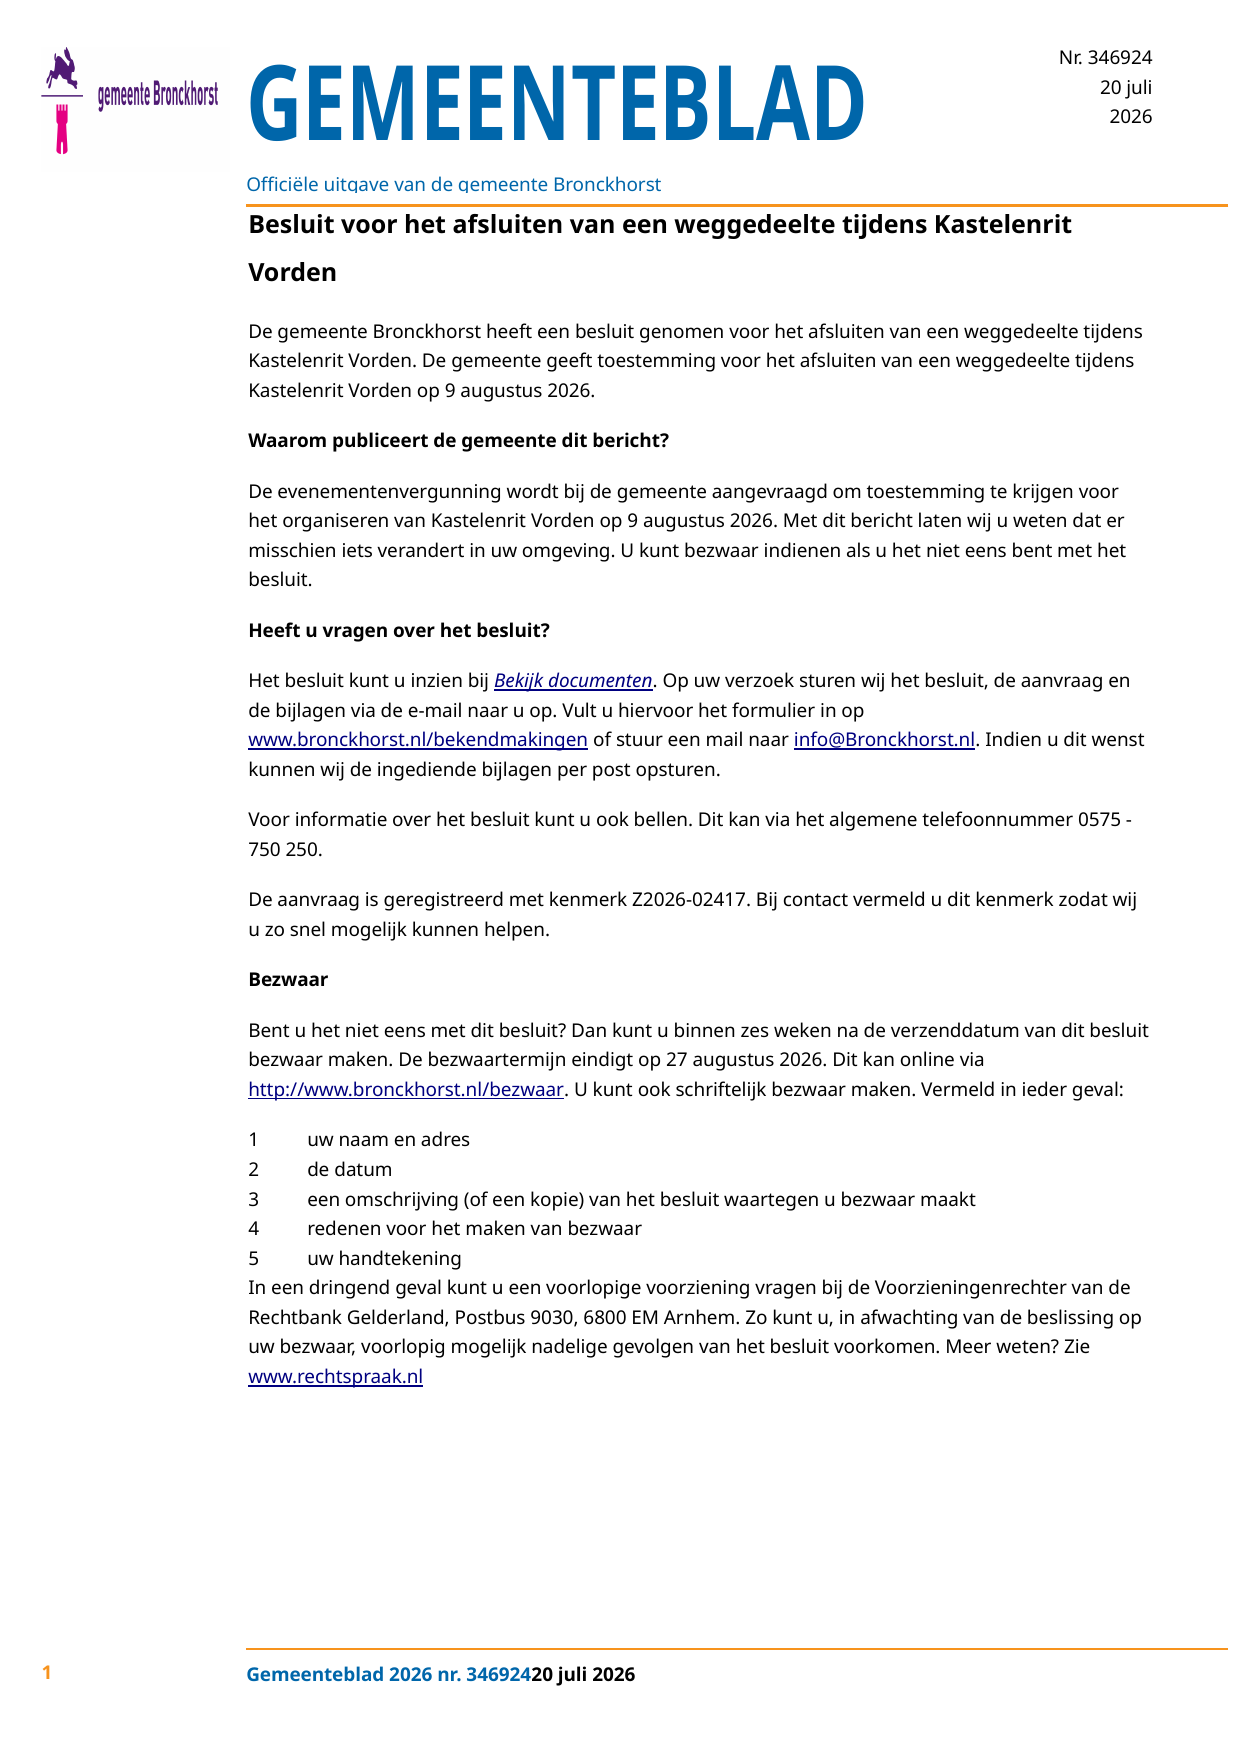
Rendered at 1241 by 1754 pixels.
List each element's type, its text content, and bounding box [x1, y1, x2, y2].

text Bezwaar [248, 967, 1152, 992]
text De aanvraag is geregistreerd met kenmerk Z2026-02417. Bij contact vermeld u dit kenmerk zodat wij u zo snel mogelijk kunnen helpen. [248, 887, 1152, 942]
list een omschrijving (of een kopie) van het besluit waartegen u bezwaar maakt [248, 1186, 1152, 1212]
list redenen voor het maken van bezwaar [248, 1215, 1152, 1241]
text Voor informatie over het besluit kunt u ook bellen. Dit kan via het algemene telefoonnummer 0575 - 750 250. [248, 807, 1152, 862]
text In een dringend geval kunt u een voorlopige voorziening vragen bij de Voorzieningenrechter van de Rechtbank Gelderland, Postbus 9030, 6800 EM Arnhem. Zo kunt u, in afwachting van de beslissing op uw bezwaar, voorlopig mogelijk nadelige gevolgen van het besluit voorkomen. Meer weten? Zie www.rechtspraak.nl [248, 1274, 1152, 1389]
list de datum [248, 1156, 1152, 1182]
text De evenementenvergunning wordt bij de gemeente aangevraagd om toestemming te krijgen voor het organiseren van Kastelenrit Vorden op 9 augustus 2026. Met dit bericht laten wij u weten dat er misschien iets verandert in uw omgeving. U kunt bezwaar indienen als u het niet eens bent met het besluit. [248, 478, 1152, 592]
text Het besluit kunt u inzien bij Bekijk documenten. Op uw verzoek sturen wij het besluit, de aanvraag en de bijlagen via de e-mail naar u op. Vult u hiervoor het formulier in op www.bronckhorst.nl/bekendmakingen of stuur een mail naar info@Bronckhorst.nl. Indien u dit wenst kunnen wij de ingediende bijlagen per post opsturen. [248, 667, 1152, 782]
text Heeft u vragen over het besluit? [248, 617, 1152, 643]
list uw handtekening [248, 1245, 1152, 1271]
text Besluit voor het afsluiten van een weggedeelte tijdens Kastelenrit Vorden [248, 207, 1152, 288]
text Waarom publiceert de gemeente dit bericht? [248, 427, 1152, 453]
picture [41, 47, 231, 172]
text Bent u het niet eens met dit besluit? Dan kunt u binnen zes weken na de verzenddatum van dit besluit bezwaar maken. De bezwaartermijn eindigt op 27 augustus 2026. Dit kan online via http://www.bronckhorst.nl/bezwaar. U kunt ook schriftelijk bezwaar maken. Vermeld in ieder geval: [248, 1017, 1152, 1102]
text De gemeente Bronckhorst heeft een besluit genomen voor het afsluiten van een weggedeelte tijdens Kastelenrit Vorden. De gemeente geeft toestemming voor het afsluiten van een weggedeelte tijdens Kastelenrit Vorden op 9 augustus 2026. [248, 318, 1152, 403]
list uw naam en adres [248, 1127, 1152, 1152]
